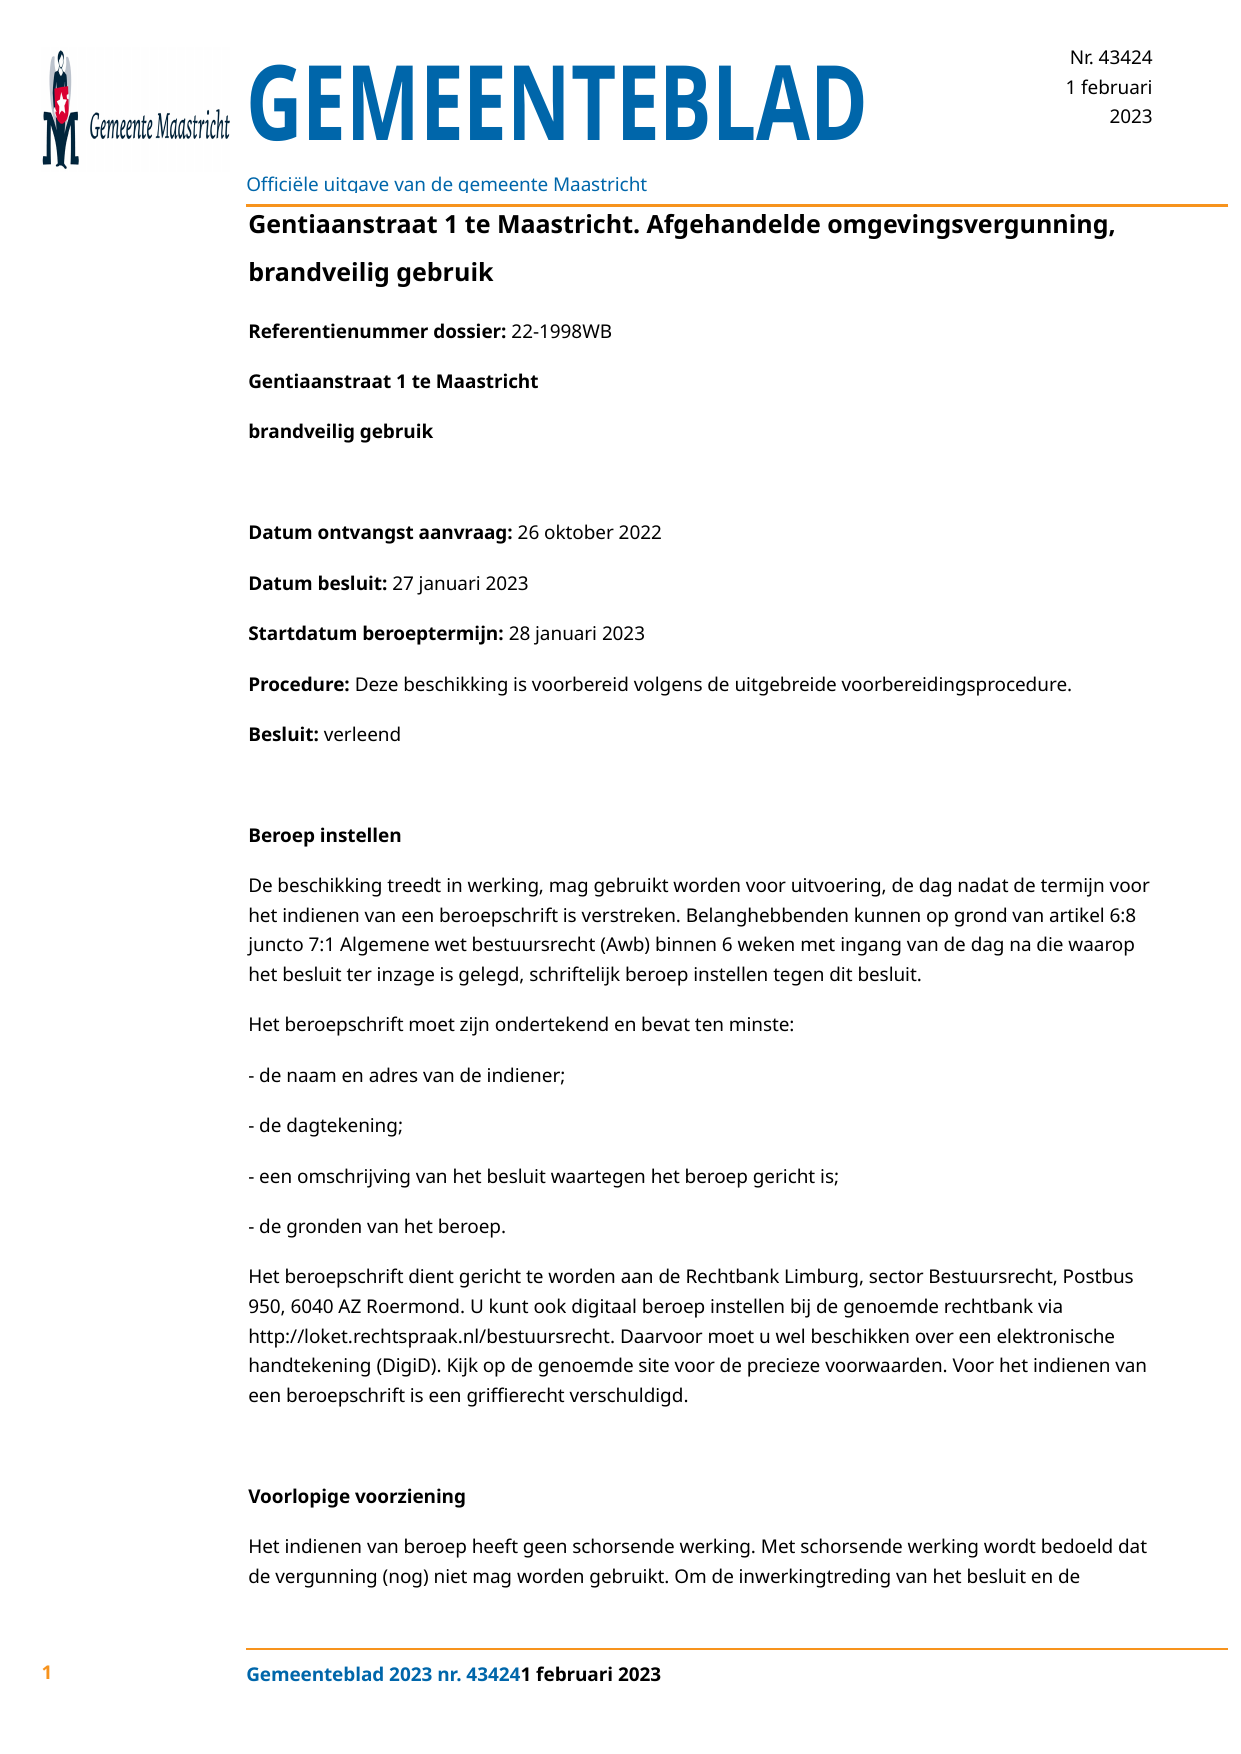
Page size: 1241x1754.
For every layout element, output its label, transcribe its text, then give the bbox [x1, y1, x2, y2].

text brandveilig gebruik [248, 419, 1152, 444]
text Gentiaanstraat 1 te Maastricht. Afgehandelde omgevingsvergunning, brandveilig gebruik [248, 207, 1152, 288]
text Procedure: Deze beschikking is voorbereid volgens de uitgebreide voorbereidingsprocedure. [248, 671, 1152, 697]
text Het indienen van beroep heeft geen schorsende werking. Met schorsende werking wordt bedoeld dat de vergunning (nog) niet mag worden gebruikt. Om de inwerkingtreding van het besluit en de [248, 1533, 1152, 1589]
text Het beroepschrift dient gericht te worden aan de Rechtbank Limburg, sector Bestuursrecht, Postbus 950, 6040 AZ Roermond. U kunt ook digitaal beroep instellen bij de genoemde rechtbank via http://loket.rechtspraak.nl/bestuursrecht. Daarvoor moet u wel beschikken over een elektronische handtekening (DigiD). Kijk op de genoemde site voor de precieze voorwaarden. Voor het indienen van een beroepschrift is een griffierecht verschuldigd. [248, 1264, 1152, 1408]
text Het beroepschrift moet zijn ondertekend en bevat ten minste: [248, 1012, 1152, 1037]
text Datum besluit: 27 januari 2023 [248, 570, 1152, 596]
text - de naam en adres van de indiener; [248, 1062, 1152, 1088]
text Voorlopige voorziening [248, 1483, 1152, 1509]
text De beschikking treedt in werking, mag gebruikt worden voor uitvoering, de dag nadat de termijn voor het indienen van een beroepschrift is verstreken. Belanghebbenden kunnen op grond van artikel 6:8 juncto 7:1 Algemene wet bestuursrecht (Awb) binnen 6 weken met ingang van de dag na die waarop het besluit ter inzage is gelegd, schriftelijk beroep instellen tegen dit besluit. [248, 872, 1152, 987]
text Beroep instellen [248, 822, 1152, 848]
text - de gronden van het beroep. [248, 1213, 1152, 1239]
text - een omschrijving van het besluit waartegen het beroep gericht is; [248, 1163, 1152, 1189]
text Besluit: verleend [248, 721, 1152, 747]
text Referentienummer dossier: 22-1998WB [248, 318, 1152, 344]
text Datum ontvangst aanvraag: 26 oktober 2022 [248, 519, 1152, 545]
picture [41, 47, 231, 172]
text Gentiaanstraat 1 te Maastricht [248, 368, 1152, 394]
text - de dagtekening; [248, 1112, 1152, 1138]
text Startdatum beroeptermijn: 28 januari 2023 [248, 620, 1152, 646]
